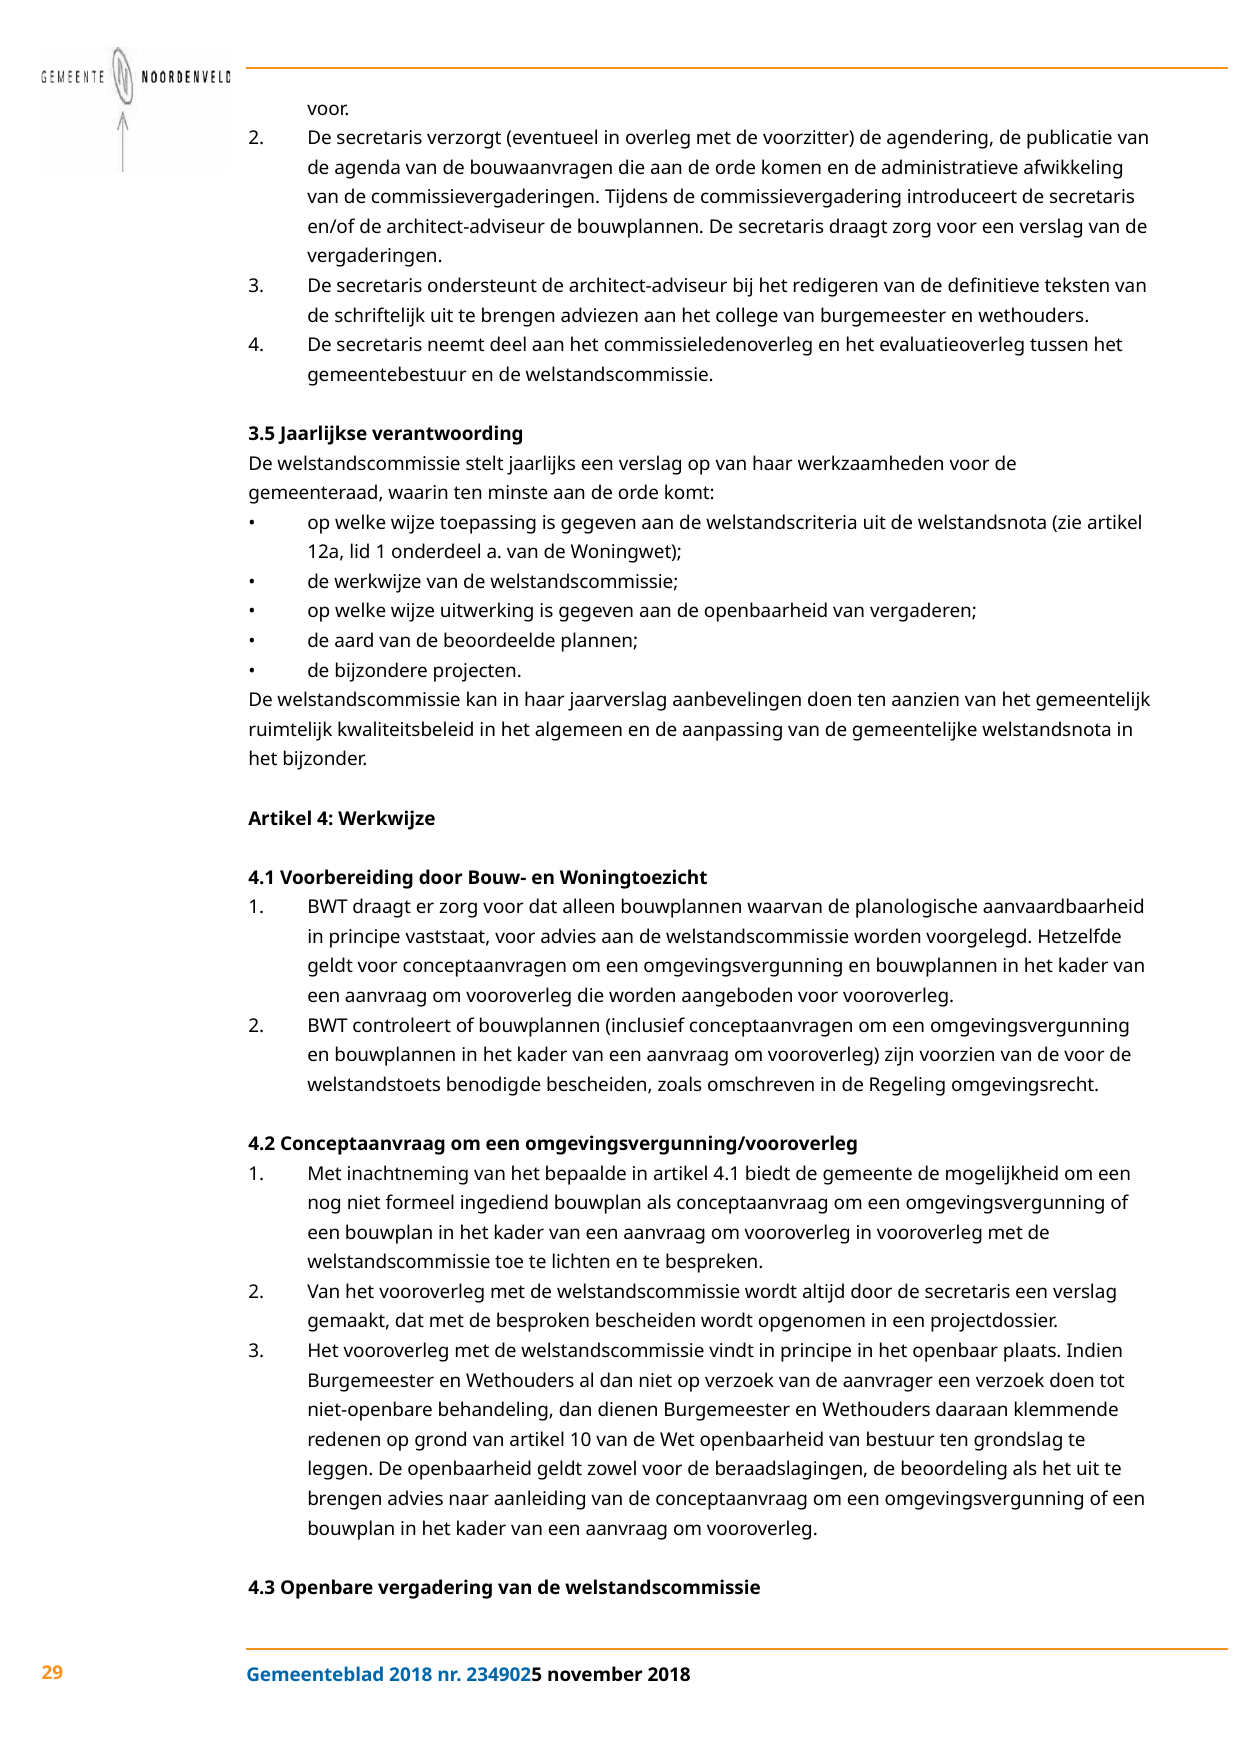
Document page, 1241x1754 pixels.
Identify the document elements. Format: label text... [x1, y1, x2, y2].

list Met inachtneming van het bepaalde in artikel 4.1 biedt de gemeente de mogelijkheid om een nog niet formeel ingediend bouwplan als conceptaanvraag om een omgevingsvergunning of een bouwplan in het kader van een aanvraag om vooroverleg in vooroverleg met de welstandscommissie toe te lichten en te bespreken. [248, 1160, 1152, 1274]
list op welke wijze uitwerking is gegeven aan de openbaarheid van vergaderen; [248, 598, 1152, 623]
text 4.2 Conceptaanvraag om een omgevingsvergunning/vooroverleg [248, 1130, 1152, 1156]
list op welke wijze toepassing is gegeven aan de welstandscriteria uit de welstandsnota (zie artikel 12a, lid 1 onderdeel a. van de Woningwet); [248, 509, 1152, 564]
list BWT controleert of bouwplannen (inclusief conceptaanvragen om een omgevingsvergunning en bouwplannen in het kader van een aanvraag om vooroverleg) zijn voorzien van de voor de welstandstoets benodigde bescheiden, zoals omschreven in de Regeling omgevingsrecht. [248, 1012, 1152, 1097]
list De secretaris verzorgt (eventueel in overleg met de voorzitter) de agendering, de publicatie van de agenda van de bouwaanvragen die aan de orde komen en de administratieve afwikkeling van de commissievergaderingen. Tijdens de commissievergadering introduceert de secretaris en/of de architect-adviseur de bouwplannen. De secretaris draagt zorg voor een verslag van de vergaderingen. [248, 124, 1152, 268]
text 4.1 Voorbereiding door Bouw- en Woningtoezicht [248, 864, 1152, 890]
list De secretaris ondersteunt de architect-adviseur bij het redigeren van de definitieve teksten van de schriftelijk uit te brengen adviezen aan het college van burgemeester en wethouders. [248, 272, 1152, 328]
text De welstandscommissie kan in haar jaarverslag aanbevelingen doen ten aanzien van het gemeentelijk ruimtelijk kwaliteitsbeleid in het algemeen en de aanpassing van de gemeentelijke welstandsnota in het bijzonder. [248, 686, 1152, 771]
picture [41, 47, 231, 172]
text 3.5 Jaarlijkse verantwoording [248, 420, 1152, 446]
list Van het vooroverleg met de welstandscommissie wordt altijd door de secretaris een verslag gemaakt, dat met de besproken bescheiden wordt opgenomen in een projectdossier. [248, 1278, 1152, 1333]
list de aard van de beoordeelde plannen; [248, 627, 1152, 653]
list de werkwijze van de welstandscommissie; [248, 568, 1152, 594]
list Het vooroverleg met de welstandscommissie vindt in principe in het openbaar plaats. Indien Burgemeester en Wethouders al dan niet op verzoek van de aanvrager een verzoek doen tot niet-openbare behandeling, dan dienen Burgemeester en Wethouders daaraan klemmende redenen op grond van artikel 10 van de Wet openbaarheid van bestuur ten grondslag te leggen. De openbaarheid geldt zowel voor de beraadslagingen, de beoordeling als het uit te brengen advies naar aanleiding van de conceptaanvraag om een omgevingsvergunning of een bouwplan in het kader van een aanvraag om vooroverleg. [248, 1337, 1152, 1541]
list voor. [248, 95, 1152, 121]
list BWT draagt er zorg voor dat alleen bouwplannen waarvan de planologische aanvaardbaarheid in principe vaststaat, voor advies aan de welstandscommissie worden voorgelegd. Hetzelfde geldt voor conceptaanvragen om een omgevingsvergunning en bouwplannen in het kader van een aanvraag om vooroverleg die worden aangeboden voor vooroverleg. [248, 893, 1152, 1008]
text 4.3 Openbare vergadering van de welstandscommissie [248, 1574, 1152, 1600]
text Artikel 4: Werkwijze [248, 805, 1152, 831]
list De secretaris neemt deel aan het commissieledenoverleg en het evaluatieoverleg tussen het gemeentebestuur en de welstandscommissie. [248, 331, 1152, 387]
list de bijzondere projecten. [248, 657, 1152, 683]
text De welstandscommissie stelt jaarlijks een verslag op van haar werkzaamheden voor de gemeenteraad, waarin ten minste aan de orde komt: [248, 450, 1152, 505]
